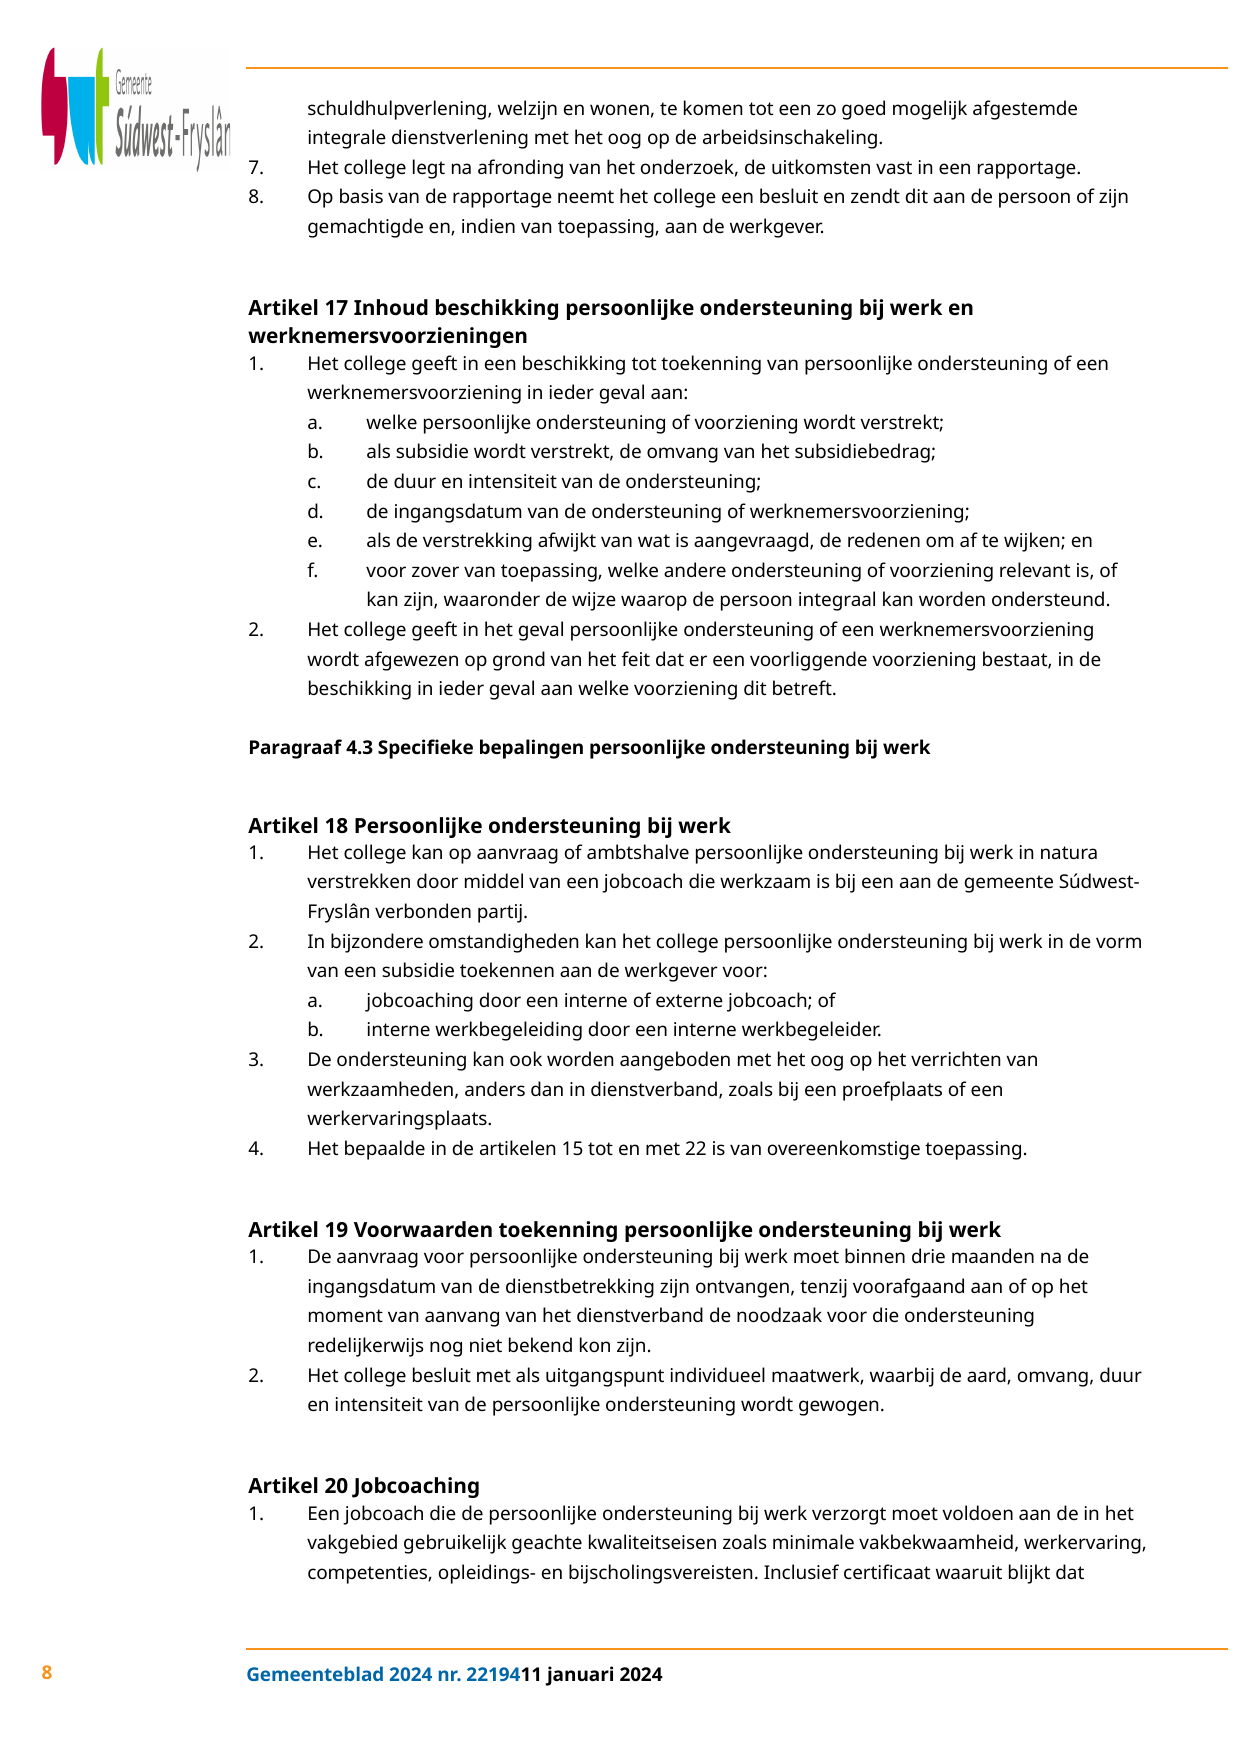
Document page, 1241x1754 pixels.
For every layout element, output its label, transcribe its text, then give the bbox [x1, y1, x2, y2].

text Paragraaf 4.3 Specifieke bepalingen persoonlijke ondersteuning bij werk [248, 734, 1152, 760]
list Een jobcoach die de persoonlijke ondersteuning bij werk verzorgt moet voldoen aan de in het vakgebied gebruikelijk geachte kwaliteitseisen zoals minimale vakbekwaamheid, werkervaring, competenties, opleidings- en bijscholingsvereisten. Inclusief certificaat waaruit blijkt dat [248, 1500, 1152, 1585]
list interne werkbegeleiding door een interne werkbegeleider. [307, 1017, 1152, 1042]
list Het college legt na afronding van het onderzoek, de uitkomsten vast in een rapportage. [248, 154, 1152, 180]
list Het college geeft in het geval persoonlijke ondersteuning of een werknemersvoorziening wordt afgewezen op grond van het feit dat er een voorliggende voorziening bestaat, in de beschikking in ieder geval aan welke voorziening dit betreft. [248, 616, 1152, 701]
text Artikel 19 Voorwaarden toekenning persoonlijke ondersteuning bij werk [248, 1215, 1152, 1243]
list Het college kan op aanvraag of ambtshalve persoonlijke ondersteuning bij werk in natura verstrekken door middel van een jobcoach die werkzaam is bij een aan de gemeente Súdwest-Fryslân verbonden partij. [248, 839, 1152, 924]
list Het college besluit met als uitgangspunt individueel maatwerk, waarbij de aard, omvang, duur en intensiteit van de persoonlijke ondersteuning wordt gewogen. [248, 1362, 1152, 1417]
list de duur en intensiteit van de ondersteuning; [307, 468, 1152, 494]
list als subsidie wordt verstrekt, de omvang van het subsidiebedrag; [307, 439, 1152, 464]
list Het bepaalde in de artikelen 15 tot en met 22 is van overeenkomstige toepassing. [248, 1135, 1152, 1161]
picture [41, 47, 231, 172]
list welke persoonlijke ondersteuning of voorziening wordt verstrekt; [307, 409, 1152, 435]
list De aanvraag voor persoonlijke ondersteuning bij werk moet binnen drie maanden na de ingangsdatum van de dienstbetrekking zijn ontvangen, tenzij voorafgaand aan of op het moment van aanvang van het dienstverband de noodzaak voor die ondersteuning redelijkerwijs nog niet bekend kon zijn. [248, 1243, 1152, 1358]
list de ingangsdatum van de ondersteuning of werknemersvoorziening; [307, 498, 1152, 524]
list voor zover van toepassing, welke andere ondersteuning of voorziening relevant is, of kan zijn, waaronder de wijze waarop de persoon integraal kan worden ondersteund. [307, 557, 1152, 612]
text Artikel 17 Inhoud beschikking persoonlijke ondersteuning bij werk en werknemersvoorzieningen [248, 293, 1152, 350]
list Op basis van de rapportage neemt het college een besluit en zendt dit aan de persoon of zijn gemachtigde en, indien van toepassing, aan de werkgever. [248, 183, 1152, 239]
list als de verstrekking afwijkt van wat is aangevraagd, de redenen om af te wijken; en [307, 527, 1152, 553]
list jobcoaching door een interne of externe jobcoach; of [307, 987, 1152, 1013]
list In bijzondere omstandigheden kan het college persoonlijke ondersteuning bij werk in de vorm van een subsidie toekennen aan de werkgever voor: [248, 928, 1152, 983]
text Artikel 18 Persoonlijke ondersteuning bij werk [248, 811, 1152, 839]
text Artikel 20 Jobcoaching [248, 1471, 1152, 1500]
list De ondersteuning kan ook worden aangeboden met het oog op het verrichten van werkzaamheden, anders dan in dienstverband, zoals bij een proefplaats of een werkervaringsplaats. [248, 1046, 1152, 1131]
list schuldhulpverlening, welzijn en wonen, te komen tot een zo goed mogelijk afgestemde integrale dienstverlening met het oog op de arbeidsinschakeling. [248, 95, 1152, 150]
list Het college geeft in een beschikking tot toekenning van persoonlijke ondersteuning of een werknemersvoorziening in ieder geval aan: [248, 350, 1152, 405]
